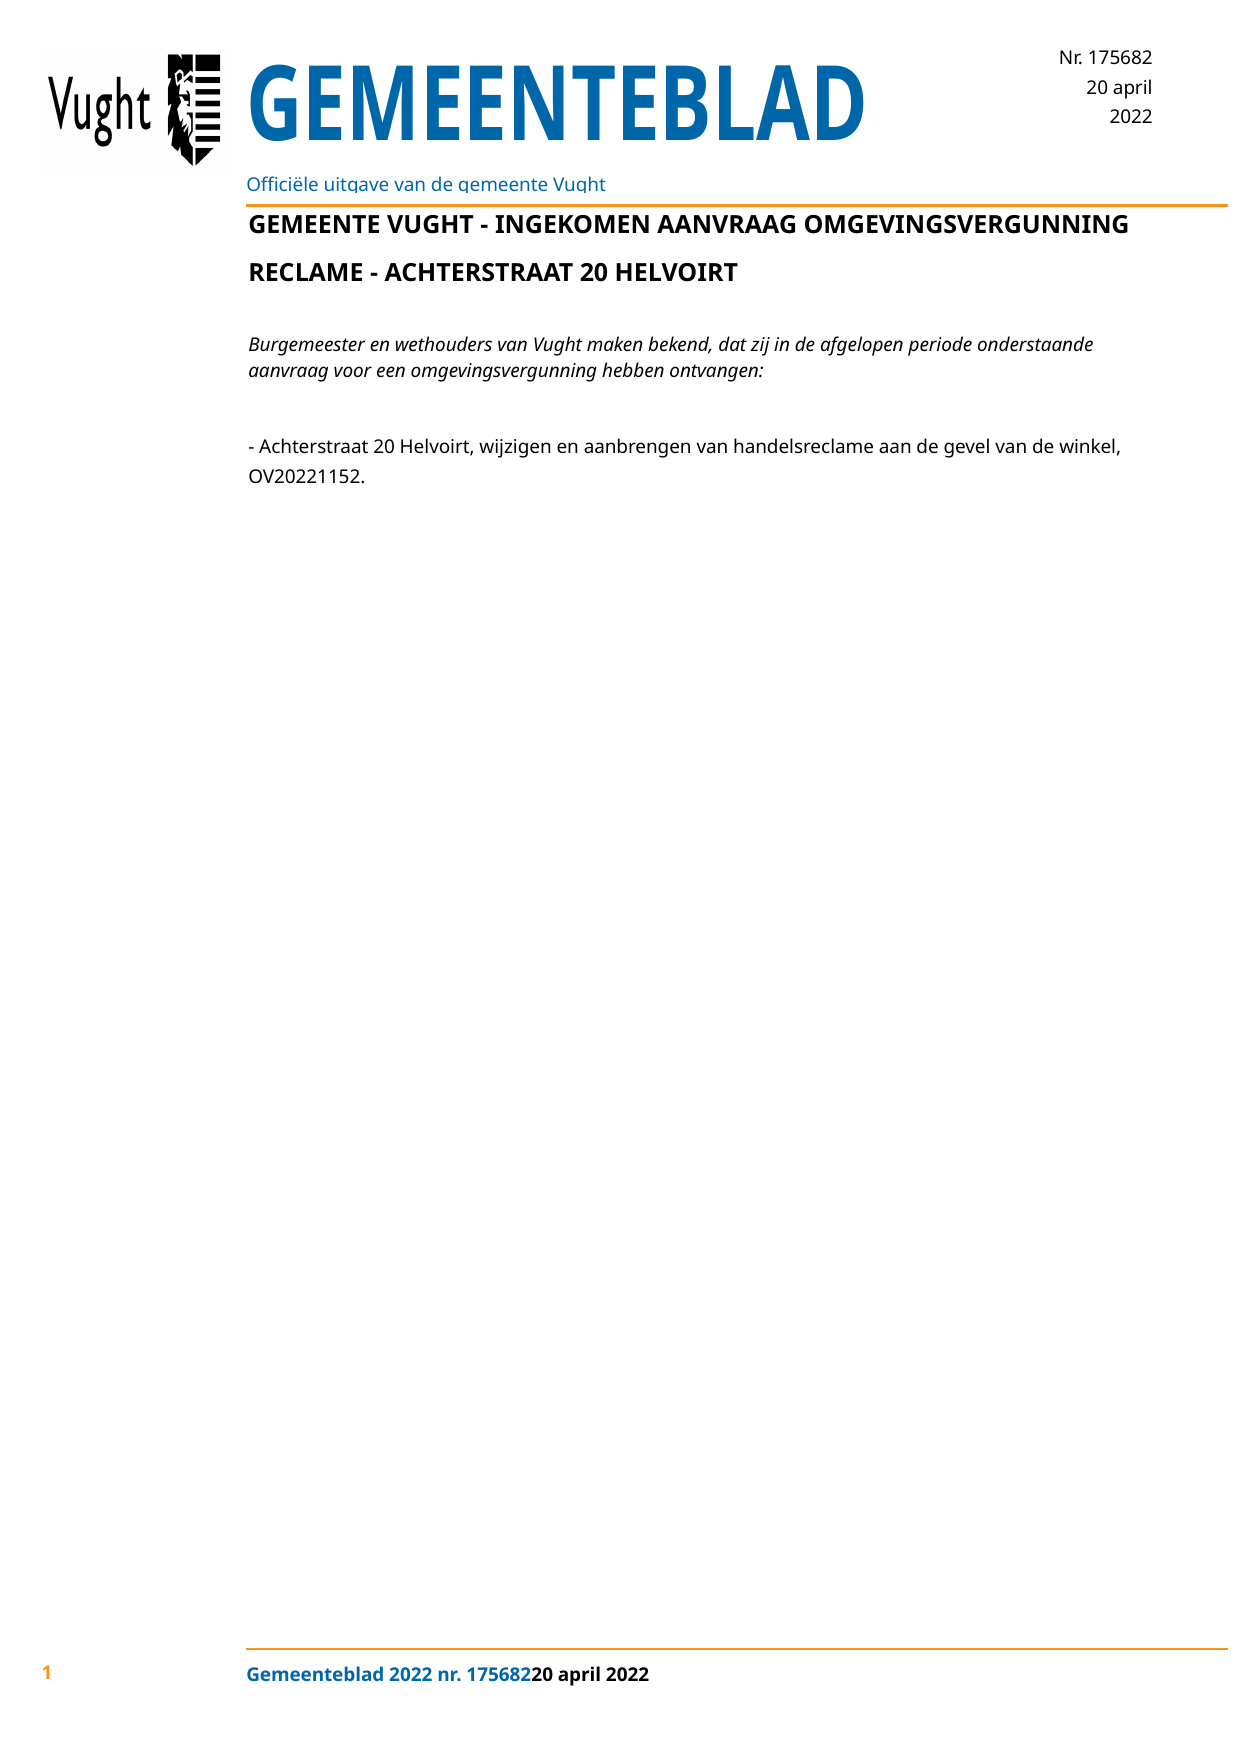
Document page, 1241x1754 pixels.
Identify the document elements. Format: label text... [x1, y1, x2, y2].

picture [41, 47, 231, 172]
text GEMEENTE VUGHT - INGEKOMEN AANVRAAG OMGEVINGSVERGUNNING RECLAME - ACHTERSTRAAT 20 HELVOIRT [248, 207, 1152, 288]
text - Achterstraat 20 Helvoirt, wijzigen en aanbrengen van handelsreclame aan de gevel van de winkel, OV20221152. [248, 433, 1152, 489]
text Burgemeester en wethouders van Vught maken bekend, dat zij in de afgelopen periode onderstaande aanvraag voor een omgevingsvergunning hebben ontvangen: [248, 331, 1152, 383]
